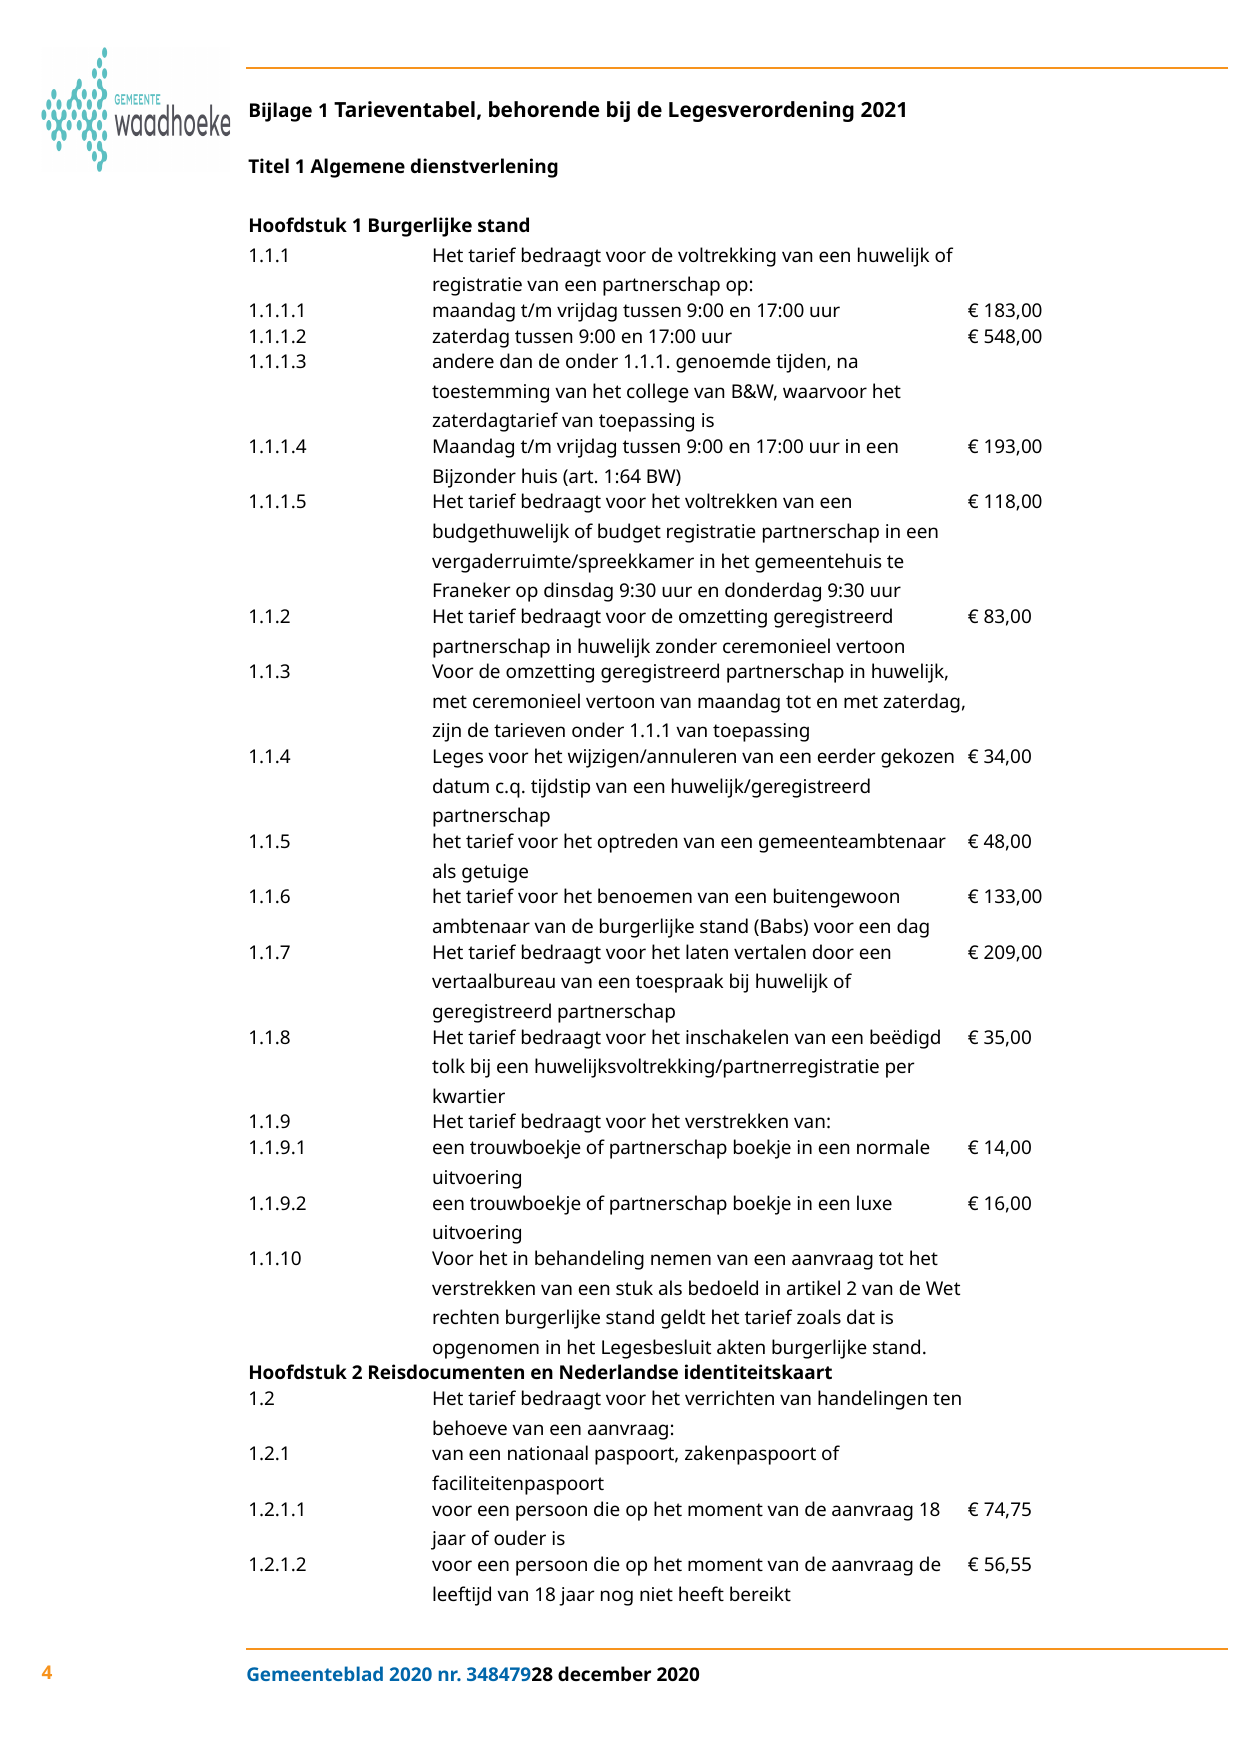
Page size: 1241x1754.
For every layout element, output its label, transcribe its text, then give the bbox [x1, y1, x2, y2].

table_cell € 118,00 [968, 489, 1152, 603]
table_cell € 193,00 [968, 434, 1152, 489]
table_cell 1.1.1.5 [248, 489, 432, 603]
table_cell 1.1.1.1 [248, 297, 432, 323]
table_cell € 16,00 [968, 1190, 1152, 1245]
table_cell andere dan de onder 1.1.1. genoemde tijden, na toestemming van het college van B&W, waarvoor het zaterdagtarief van toepassing is [432, 349, 968, 433]
table_cell 1.2.1.1 [248, 1496, 432, 1551]
table_cell 1.1.1.4 [248, 434, 432, 489]
table_cell Maandag t/m vrijdag tussen 9:00 en 17:00 uur in een Bijzonder huis (art. 1:64 BW) [432, 434, 968, 489]
table_cell 1.2.1 [248, 1441, 432, 1496]
table_cell 1.1.8 [248, 1024, 432, 1109]
table_cell [968, 1441, 1152, 1496]
table_cell 1.1.2 [248, 603, 432, 658]
table_header Het tarief bedraagt voor de voltrekking van een huwelijk of registratie van een partnerschap op: [432, 242, 968, 297]
table_cell het tarief voor het optreden van een gemeenteambtenaar als getuige [432, 828, 968, 884]
table_cell € 35,00 [968, 1024, 1152, 1109]
table_cell voor een persoon die op het moment van de aanvraag de leeftijd van 18 jaar nog niet heeft bereikt [432, 1551, 968, 1607]
table_cell zaterdag tussen 9:00 en 17:00 uur [432, 323, 968, 348]
table_cell € 48,00 [968, 828, 1152, 884]
table_cell 1.1.4 [248, 744, 432, 828]
table_cell [968, 659, 1152, 743]
table_cell 1.1.3 [248, 659, 432, 743]
table_cell € 548,00 [968, 323, 1152, 348]
table_header 1.1.1 [248, 242, 432, 297]
table_cell € 14,00 [968, 1135, 1152, 1190]
table_cell 1.1.9.1 [248, 1135, 432, 1190]
table_cell [968, 1109, 1152, 1134]
picture [41, 47, 231, 172]
table_cell van een nationaal paspoort, zakenpaspoort of faciliteitenpaspoort [432, 1441, 968, 1496]
table_cell € 74,75 [968, 1496, 1152, 1551]
table_cell € 183,00 [968, 297, 1152, 323]
table_cell 1.1.7 [248, 939, 432, 1024]
table_cell € 83,00 [968, 603, 1152, 658]
table_cell 1.2.1.2 [248, 1551, 432, 1607]
table_cell 1.1.1.2 [248, 323, 432, 348]
table_cell € 56,55 [968, 1551, 1152, 1607]
table_cell voor een persoon die op het moment van de aanvraag 18 jaar of ouder is [432, 1496, 968, 1551]
table_cell Hoofdstuk 2 Reisdocumenten en Nederlandse identiteitskaart [248, 1360, 968, 1385]
table_cell 1.1.5 [248, 828, 432, 884]
table_cell Voor de omzetting geregistreerd partnerschap in huwelijk, met ceremonieel vertoon van maandag tot en met zaterdag, zijn de tarieven onder 1.1.1 van toepassing [432, 659, 968, 743]
table_cell een trouwboekje of partnerschap boekje in een normale uitvoering [432, 1135, 968, 1190]
table_cell 1.1.9 [248, 1109, 432, 1134]
table_cell Het tarief bedraagt voor het inschakelen van een beëdigd tolk bij een huwelijksvoltrekking/partnerregistratie per kwartier [432, 1024, 968, 1109]
text Titel 1 Algemene dienstverlening [248, 153, 1152, 179]
table_cell Het tarief bedraagt voor de omzetting geregistreerd partnerschap in huwelijk zonder ceremonieel vertoon [432, 603, 968, 658]
table_cell een trouwboekje of partnerschap boekje in een luxe uitvoering [432, 1190, 968, 1245]
table_cell Het tarief bedraagt voor het laten vertalen door een vertaalbureau van een toespraak bij huwelijk of geregistreerd partnerschap [432, 939, 968, 1024]
table_cell Voor het in behandeling nemen van een aanvraag tot het verstrekken van een stuk als bedoeld in artikel 2 van de Wet rechten burgerlijke stand geldt het tarief zoals dat is opgenomen in het Legesbesluit akten burgerlijke stand. [432, 1245, 968, 1359]
table_cell Het tarief bedraagt voor het verrichten van handelingen ten behoeve van een aanvraag: [432, 1385, 968, 1441]
table_cell 1.1.1.3 [248, 349, 432, 433]
table_cell € 133,00 [968, 884, 1152, 939]
table_cell Het tarief bedraagt voor het voltrekken van een budgethuwelijk of budget registratie partnerschap in een vergaderruimte/spreekkamer in het gemeentehuis te Franeker op dinsdag 9:30 uur en donderdag 9:30 uur [432, 489, 968, 603]
table_cell Leges voor het wijzigen/annuleren van een eerder gekozen datum c.q. tijdstip van een huwelijk/geregistreerd partnerschap [432, 744, 968, 828]
table_cell het tarief voor het benoemen van een buitengewoon ambtenaar van de burgerlijke stand (Babs) voor een dag [432, 884, 968, 939]
table_cell [968, 349, 1152, 433]
table_cell Het tarief bedraagt voor het verstrekken van: [432, 1109, 968, 1134]
table_header [968, 242, 1152, 297]
table_cell € 34,00 [968, 744, 1152, 828]
text Bijlage 1 Tarieventabel, behorende bij de Legesverordening 2021 [248, 95, 1152, 123]
table_cell € 209,00 [968, 939, 1152, 1024]
table_cell 1.1.9.2 [248, 1190, 432, 1245]
table_cell [968, 1385, 1152, 1441]
table_cell [968, 1245, 1152, 1359]
table_cell maandag t/m vrijdag tussen 9:00 en 17:00 uur [432, 297, 968, 323]
table_cell 1.1.6 [248, 884, 432, 939]
table_cell 1.1.10 [248, 1245, 432, 1359]
text Hoofdstuk 1 Burgerlijke stand [248, 212, 1152, 238]
table_cell 1.2 [248, 1385, 432, 1441]
table_cell [968, 1360, 1152, 1385]
